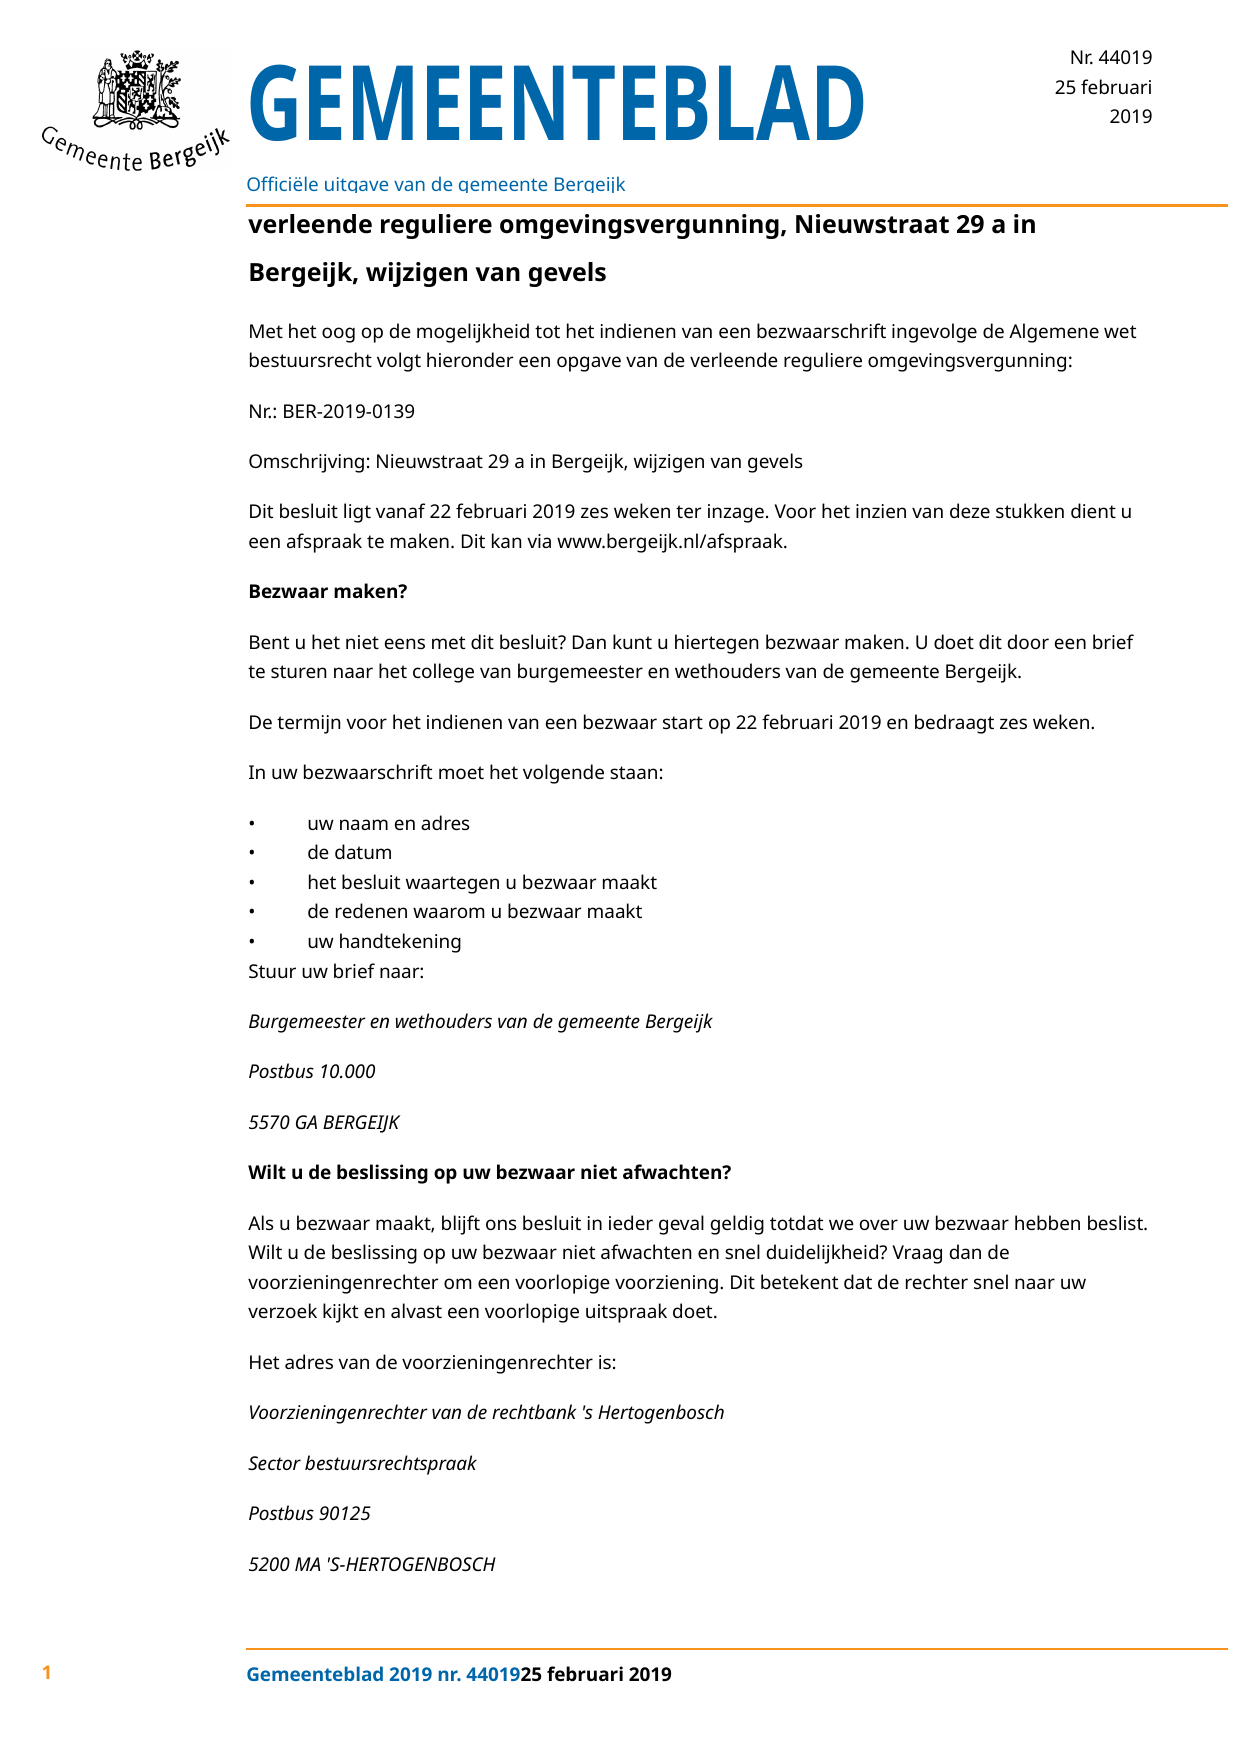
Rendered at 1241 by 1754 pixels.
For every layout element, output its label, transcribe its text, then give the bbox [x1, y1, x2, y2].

text De termijn voor het indienen van een bezwaar start op 22 februari 2019 en bedraagt zes weken. [248, 709, 1152, 735]
text 5200 MA 'S-HERTOGENBOSCH [248, 1551, 1152, 1577]
list de datum [248, 839, 1152, 865]
text 5570 GA BERGEIJK [248, 1109, 1152, 1135]
list het besluit waartegen u bezwaar maakt [248, 869, 1152, 895]
text Omschrijving: Nieuwstraat 29 a in Bergeijk, wijzigen van gevels [248, 448, 1152, 474]
text Wilt u de beslissing op uw bezwaar niet afwachten? [248, 1159, 1152, 1185]
text verleende reguliere omgevingsvergunning, Nieuwstraat 29 a in Bergeijk, wijzigen van gevels [248, 207, 1152, 288]
picture [41, 47, 231, 172]
list de redenen waarom u bezwaar maakt [248, 899, 1152, 924]
text Sector bestuursrechtspraak [248, 1450, 1152, 1476]
list uw handtekening [248, 928, 1152, 954]
text Stuur uw brief naar: [248, 958, 1152, 984]
text Het adres van de voorzieningenrechter is: [248, 1349, 1152, 1375]
text Nr.: BER-2019-0139 [248, 398, 1152, 424]
text Postbus 90125 [248, 1500, 1152, 1526]
text Voorzieningenrechter van de rechtbank 's Hertogenbosch [248, 1399, 1152, 1425]
text Postbus 10.000 [248, 1059, 1152, 1084]
text Als u bezwaar maakt, blijft ons besluit in ieder geval geldig totdat we over uw bezwaar hebben beslist. Wilt u de beslissing op uw bezwaar niet afwachten en snel duidelijkheid? Vraag dan de voorzieningenrechter om een voorlopige voorziening. Dit betekent dat de rechter snel naar uw verzoek kijkt en alvast een voorlopige uitspraak doet. [248, 1210, 1152, 1324]
text Bezwaar maken? [248, 579, 1152, 604]
text Burgemeester en wethouders van de gemeente Bergeijk [248, 1008, 1152, 1034]
list uw naam en adres [248, 810, 1152, 836]
text Met het oog op de mogelijkheid tot het indienen van een bezwaarschrift ingevolge de Algemene wet bestuursrecht volgt hieronder een opgave van de verleende reguliere omgevingsvergunning: [248, 318, 1152, 373]
text Dit besluit ligt vanaf 22 februari 2019 zes weken ter inzage. Voor het inzien van deze stukken dient u een afspraak te maken. Dit kan via www.bergeijk.nl/afspraak. [248, 499, 1152, 554]
text Bent u het niet eens met dit besluit? Dan kunt u hiertegen bezwaar maken. U doet dit door een brief te sturen naar het college van burgemeester en wethouders van de gemeente Bergeijk. [248, 629, 1152, 684]
text In uw bezwaarschrift moet het volgende staan: [248, 759, 1152, 785]
